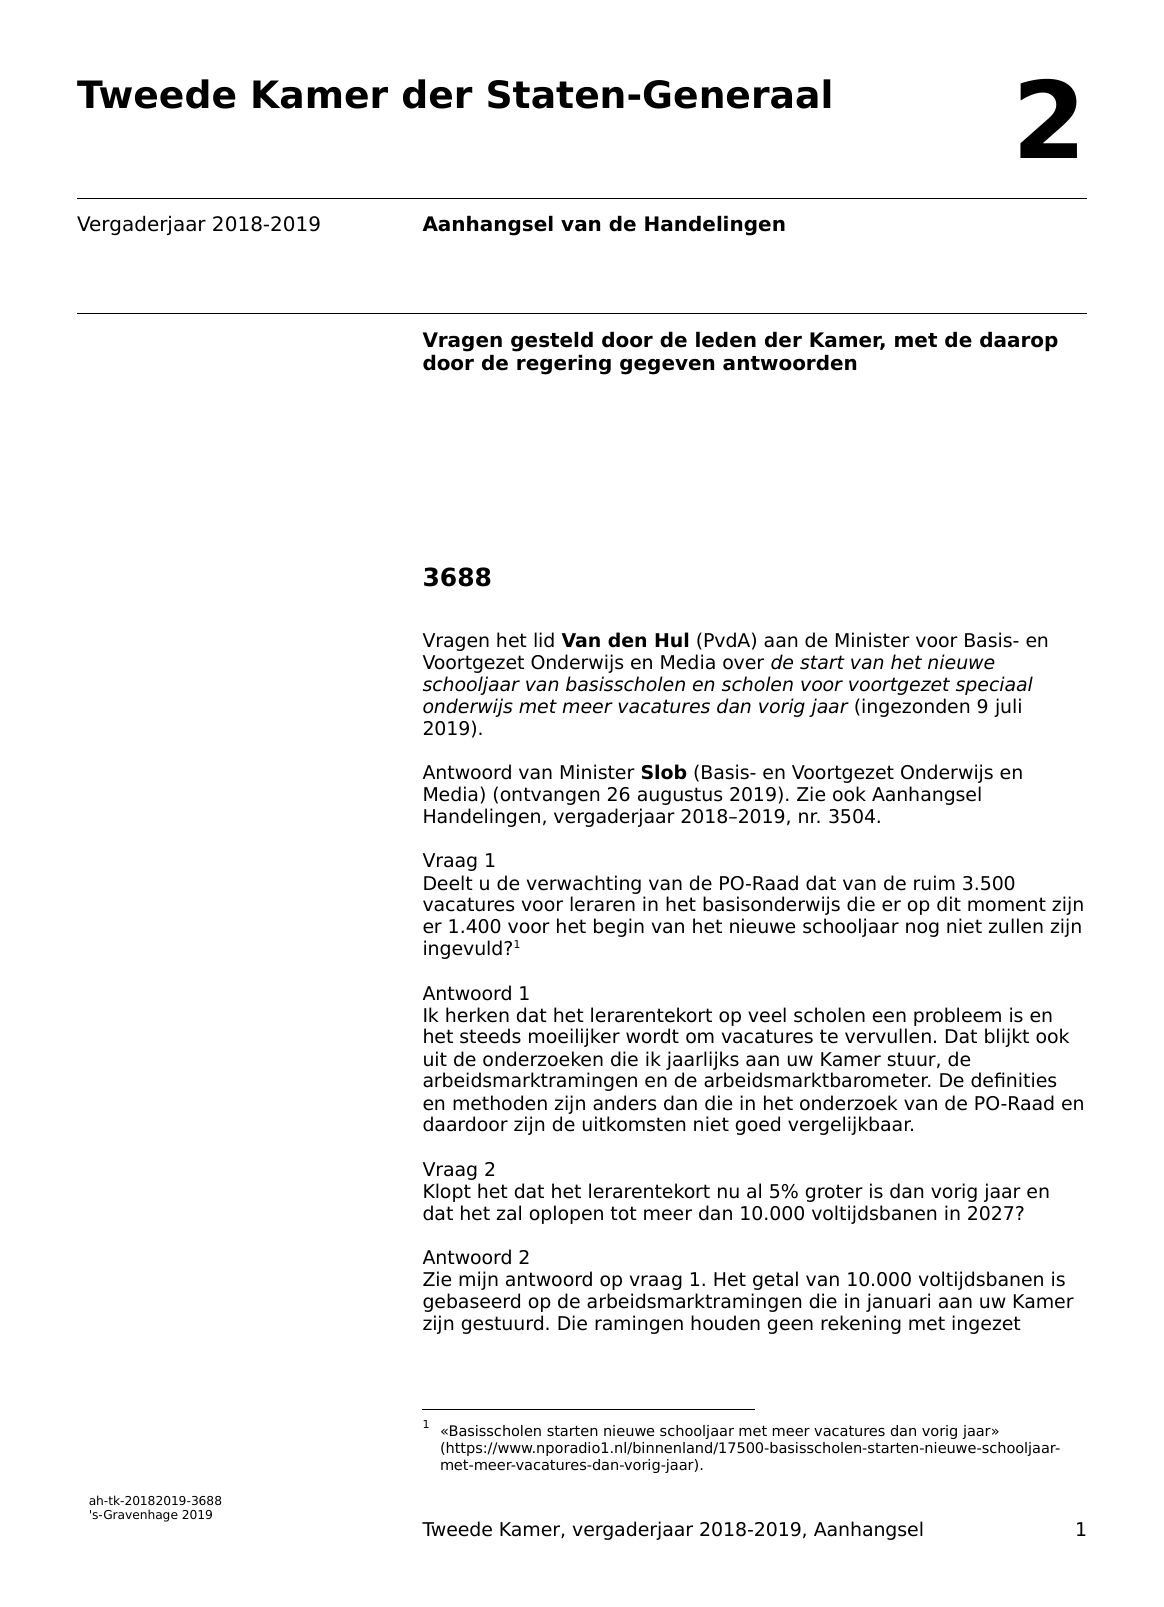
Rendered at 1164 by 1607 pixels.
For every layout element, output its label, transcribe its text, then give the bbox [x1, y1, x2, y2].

text Deelt u de verwachting van de PO-Raad dat van de ruim 3.500 vacatures voor leraren in het basisonderwijs die er op dit moment zijn er 1.400 voor het begin van het nieuwe schooljaar nog niet zullen zijn ingevuld? [422, 872, 1087, 960]
text 3688 [422, 563, 1087, 592]
text Antwoord 2 [422, 1247, 1087, 1269]
text Vraag 2 [422, 1158, 1087, 1181]
text Antwoord van Minister Slob (Basis- en Voortgezet Onderwijs en Media) (ontvangen 26 augustus 2019). Zie ook Aanhangsel Handelingen, vergaderjaar 2018–2019, nr. 3504. [422, 762, 1087, 828]
text Vraag 1 [422, 850, 1087, 872]
text 's-Gravenhage 2019 [88, 1508, 323, 1522]
text Klopt het dat het lerarentekort nu al 5% groter is dan vorig jaar en dat het zal oplopen tot meer dan 10.000 voltijdsbanen in 2027? [422, 1181, 1087, 1224]
text «Basisscholen starten nieuwe schooljaar met meer vacatures dan vorig jaar» (https://www.nporadio1.nl/binnenland/17500-basisscholen-starten-nieuwe-schooljaar-met-meer-vacatures-dan-vorig-jaar). [422, 1418, 1087, 1474]
table_cell Aanhangsel van de Handelingen [422, 199, 1087, 313]
table_header Tweede Kamer der Staten-Generaal [77, 59, 886, 198]
table_header 2 [886, 59, 1087, 198]
table_cell [77, 314, 422, 375]
text Vragen het lid Van den Hul (PvdA) aan de Minister voor Basis- en Voortgezet Onderwijs en Media over de start van het nieuwe schooljaar van basisscholen en scholen voor voortgezet speciaal onderwijs met meer vacatures dan vorig jaar (ingezonden 9 juli 2019). [422, 630, 1087, 740]
table_cell Vergaderjaar 2018-2019 [77, 199, 422, 313]
text ah-tk-20182019-3688 [88, 1494, 323, 1508]
text Ik herken dat het lerarentekort op veel scholen een probleem is en het steeds moeilijker wordt om vacatures te vervullen. Dat blijkt ook uit de onderzoeken die ik jaarlijks aan uw Kamer stuur, de arbeidsmarktramingen en de arbeidsmarktbarometer. De definities en methoden zijn anders dan die in het onderzoek van de PO-Raad en daardoor zijn de uitkomsten niet goed vergelijkbaar. [422, 1004, 1087, 1136]
text Antwoord 1 [422, 982, 1087, 1004]
table_cell Vragen gesteld door de leden der Kamer, met de daarop door de regering gegeven antwoorden [422, 314, 1087, 375]
text Zie mijn antwoord op vraag 1. Het getal van 10.000 voltijdsbanen is gebaseerd op de arbeidsmarktramingen die in januari aan uw Kamer zijn gestuurd. Die ramingen houden geen rekening met ingezet [422, 1269, 1087, 1334]
